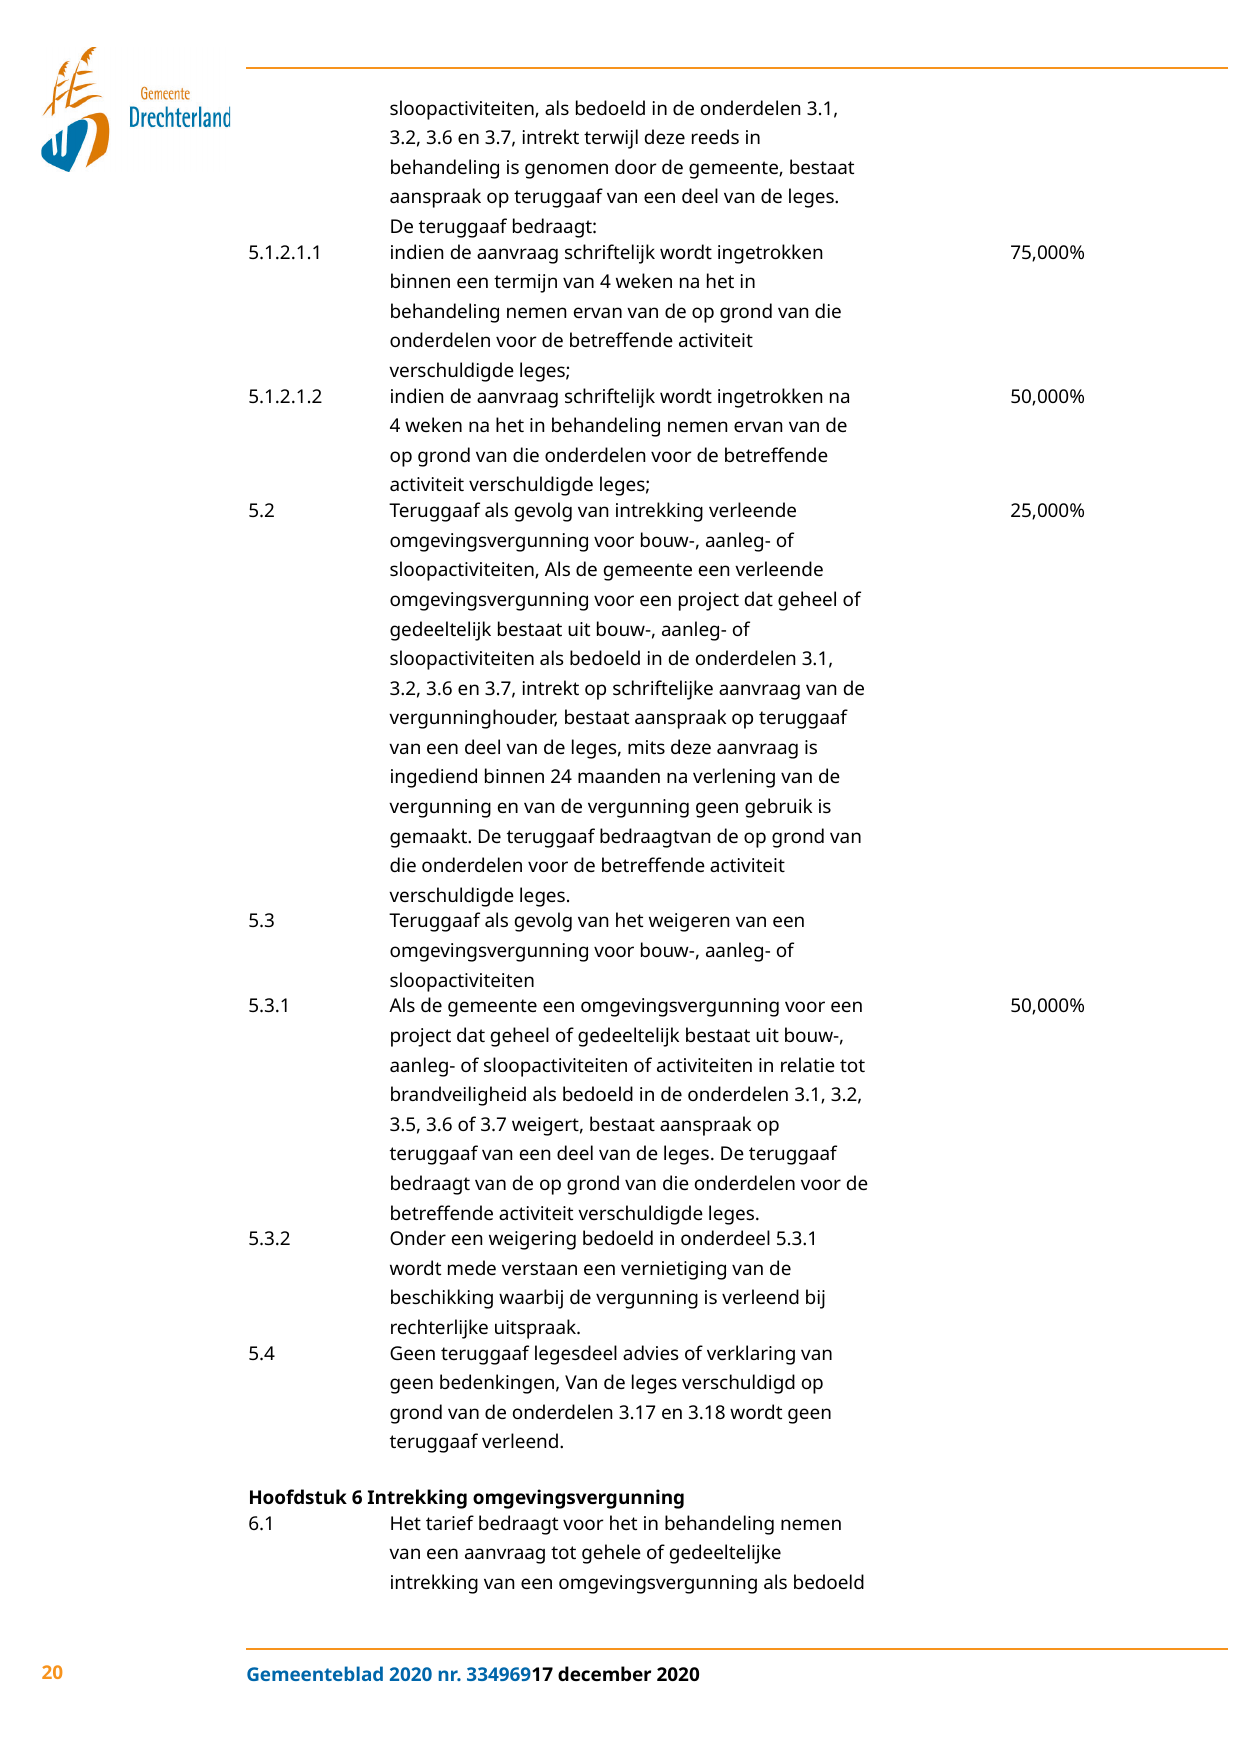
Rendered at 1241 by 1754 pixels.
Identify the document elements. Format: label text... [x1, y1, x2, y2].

table_cell [869, 239, 1010, 383]
table_cell [869, 908, 1010, 993]
table_cell 5.2 [248, 498, 389, 908]
table_cell [1010, 1510, 1152, 1594]
picture [41, 158, 64, 172]
table_cell 25,000% [1010, 498, 1152, 908]
table_cell 50,000% [1010, 383, 1152, 497]
table_cell [869, 95, 1010, 239]
table_cell Geen teruggaaf legesdeel advies of verklaring van geen bedenkingen, Van de leges verschuldigd op grond van de onderdelen 3.17 en 3.18 wordt geen teruggaaf verleend. [389, 1340, 869, 1454]
table_cell 6.1 [248, 1510, 389, 1594]
table_cell [1010, 95, 1152, 239]
table_cell Als de gemeente een omgevingsvergunning voor een project dat geheel of gedeeltelijk bestaat uit bouw-, aanleg- of sloopactiviteiten of activiteiten in relatie tot brandveiligheid als bedoeld in de onderdelen 3.1, 3.2, 3.5, 3.6 of 3.7 weigert, bestaat aanspraak op teruggaaf van een deel van de leges. De teruggaaf bedraagt van de op grond van die onderdelen voor de betreffende activiteit verschuldigde leges. [389, 993, 869, 1225]
table_cell Het tarief bedraagt voor het in behandeling nemen van een aanvraag tot gehele of gedeeltelijke intrekking van een omgevingsvergunning als bedoeld [389, 1510, 869, 1594]
table_cell Hoofdstuk 6 Intrekking omgevingsvergunning [248, 1454, 1152, 1510]
table_cell sloopactiviteiten, als bedoeld in de onderdelen 3.1, 3.2, 3.6 en 3.7, intrekt terwijl deze reeds in behandeling is genomen door de gemeente, bestaat aanspraak op teruggaaf van een deel van de leges. De teruggaaf bedraagt: [389, 95, 869, 239]
table_cell 5.3.1 [248, 993, 389, 1225]
table_cell 5.1.2.1.2 [248, 383, 389, 497]
table_cell [248, 95, 389, 239]
table_cell indien de aanvraag schriftelijk wordt ingetrokken binnen een termijn van 4 weken na het in behandeling nemen ervan van de op grond van die onderdelen voor de betreffende activiteit verschuldigde leges; [389, 239, 869, 383]
table_cell indien de aanvraag schriftelijk wordt ingetrokken na 4 weken na het in behandeling nemen ervan van de op grond van die onderdelen voor de betreffende activiteit verschuldigde leges; [389, 383, 869, 497]
table_cell Teruggaaf als gevolg van intrekking verleende omgevingsvergunning voor bouw-, aanleg- of sloopactiviteiten, Als de gemeente een verleende omgevingsvergunning voor een project dat geheel of gedeeltelijk bestaat uit bouw-, aanleg- of sloopactiviteiten als bedoeld in de onderdelen 3.1, 3.2, 3.6 en 3.7, intrekt op schriftelijke aanvraag van de vergunninghouder, bestaat aanspraak op teruggaaf van een deel van de leges, mits deze aanvraag is ingediend binnen 24 maanden na verlening van de vergunning en van de vergunning geen gebruik is gemaakt. De teruggaaf bedraagtvan de op grond van die onderdelen voor de betreffende activiteit verschuldigde leges. [389, 498, 869, 908]
table_cell [1010, 1340, 1152, 1454]
table_cell 5.1.2.1.1 [248, 239, 389, 383]
picture [41, 47, 231, 172]
table_cell 5.3 [248, 908, 389, 993]
table_cell [869, 1225, 1010, 1340]
picture [226, 115, 231, 124]
table_cell 75,000% [1010, 239, 1152, 383]
table_cell [869, 383, 1010, 497]
table_cell [869, 1340, 1010, 1454]
table_cell [1010, 1225, 1152, 1340]
table_cell [869, 993, 1010, 1225]
table_cell 5.4 [248, 1340, 389, 1454]
table_cell [869, 1510, 1010, 1594]
table_cell [1010, 908, 1152, 993]
table_cell [869, 498, 1010, 908]
table_cell Onder een weigering bedoeld in onderdeel 5.3.1 wordt mede verstaan een vernietiging van de beschikking waarbij de vergunning is verleend bij rechterlijke uitspraak. [389, 1225, 869, 1340]
table_cell Teruggaaf als gevolg van het weigeren van een omgevingsvergunning voor bouw-, aanleg- of sloopactiviteiten [389, 908, 869, 993]
table_cell 50,000% [1010, 993, 1152, 1225]
table_cell 5.3.2 [248, 1225, 389, 1340]
